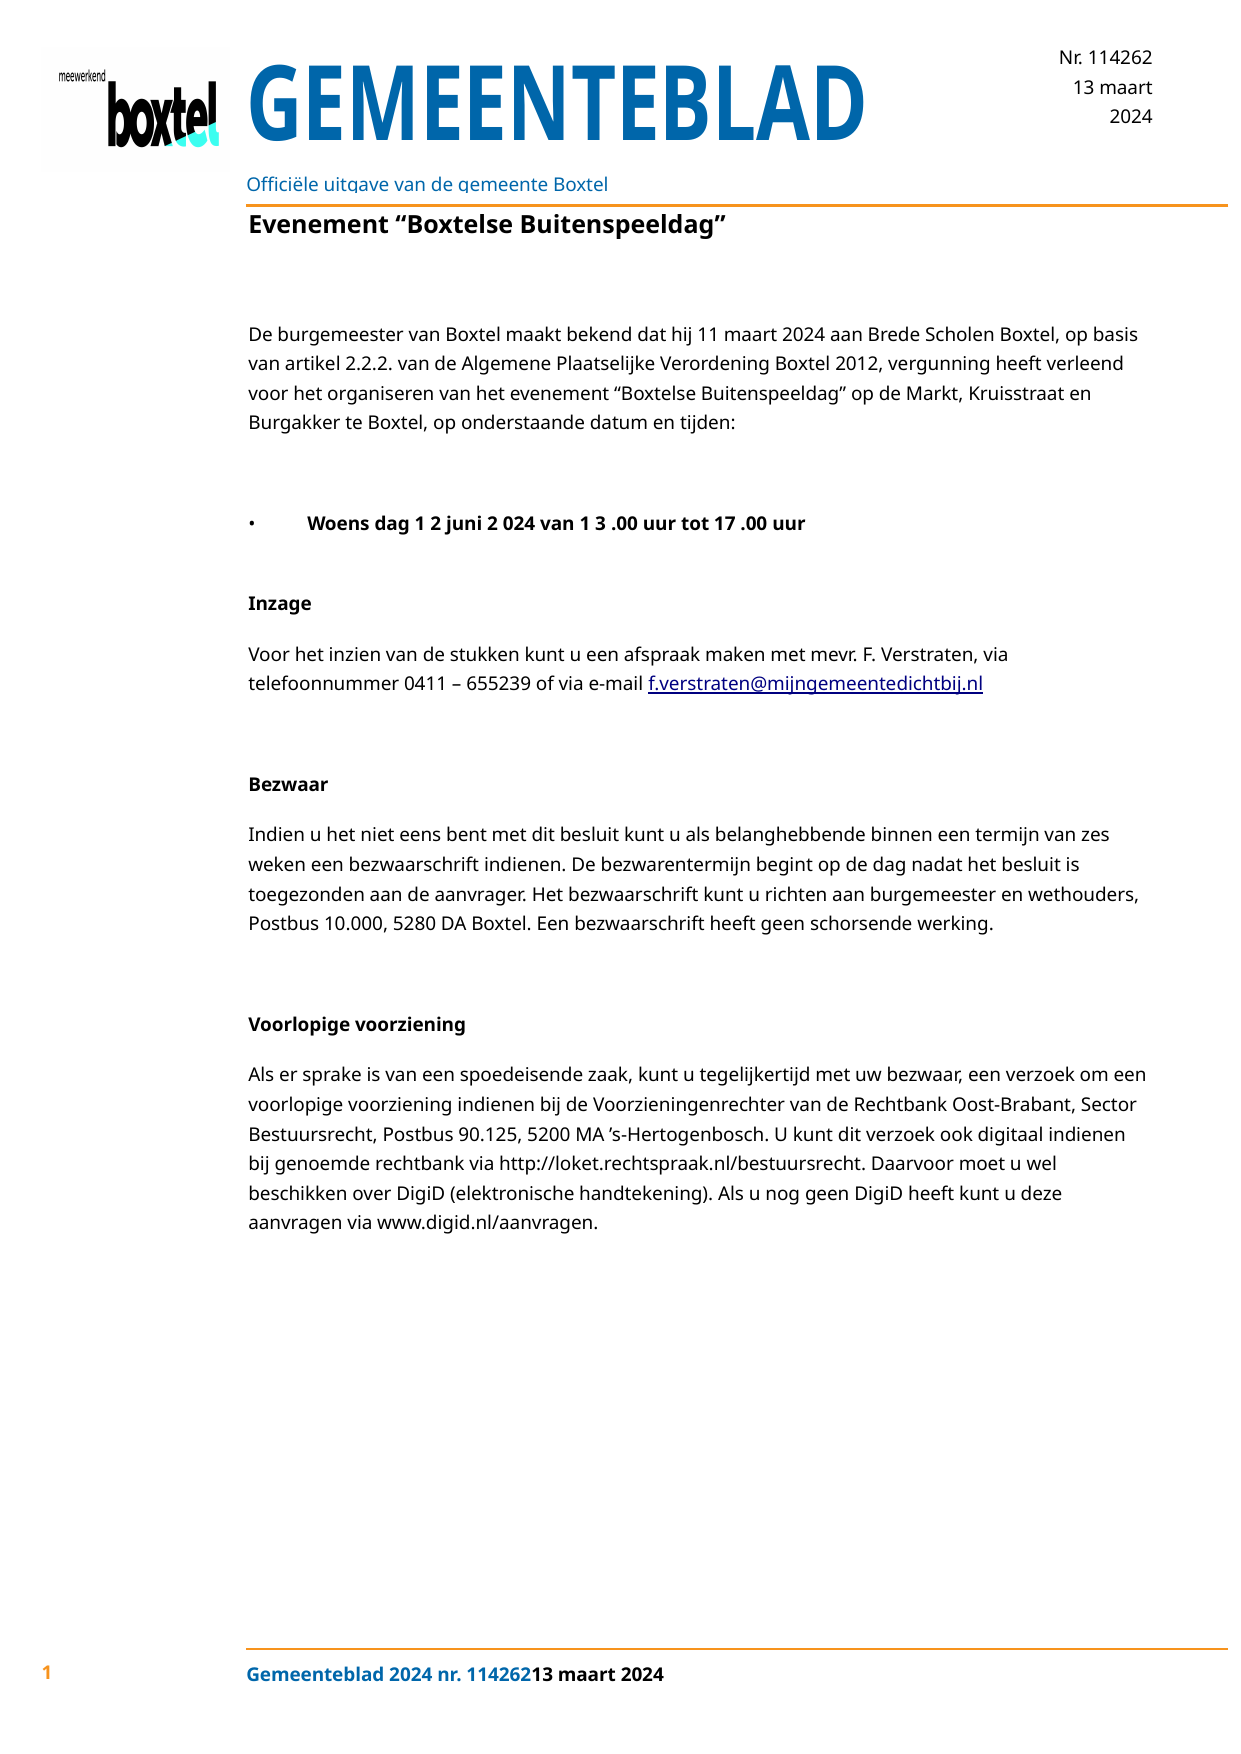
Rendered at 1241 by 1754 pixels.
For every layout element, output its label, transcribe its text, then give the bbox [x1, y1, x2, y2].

list Woens dag 1 2 juni 2 024 van 1 3 .00 uur tot 17 .00 uur [248, 510, 1152, 536]
text Voor het inzien van de stukken kunt u een afspraak maken met mevr. F. Verstraten, via telefoonnummer 0411 – 655239 of via e-mail f.verstraten@mijngemeentedichtbij.nl [248, 641, 1152, 696]
text Voorlopige voorziening [248, 1011, 1152, 1037]
text De burgemeester van Boxtel maakt bekend dat hij 11 maart 2024 aan Brede Scholen Boxtel, op basis van artikel 2.2.2. van de Algemene Plaatselijke Verordening Boxtel 2012, vergunning heeft verleend voor het organiseren van het evenement “Boxtelse Buitenspeeldag” op de Markt, Kruisstraat en Burgakker te Boxtel, op onderstaande datum en tijden: [248, 321, 1152, 435]
picture [41, 47, 231, 172]
text Inzage [248, 590, 1152, 616]
text Als er sprake is van een spoedeisende zaak, kunt u tegelijkertijd met uw bezwaar, een verzoek om een voorlopige voorziening indienen bij de Voorzieningenrechter van de Rechtbank Oost-Brabant, Sector Bestuursrecht, Postbus 90.125, 5200 MA ’s-Hertogenbosch. U kunt dit verzoek ook digitaal indienen bij genoemde rechtbank via http://loket.rechtspraak.nl/bestuursrecht. Daarvoor moet u wel beschikken over DigiD (elektronische handtekening). Als u nog geen DigiD heeft kunt u deze aanvragen via www.digid.nl/aanvragen. [248, 1062, 1152, 1235]
text Indien u het niet eens bent met dit besluit kunt u als belanghebbende binnen een termijn van zes weken een bezwaarschrift indienen. De bezwarentermijn begint op de dag nadat het besluit is toegezonden aan de aanvrager. Het bezwaarschrift kunt u richten aan burgemeester en wethouders, Postbus 10.000, 5280 DA Boxtel. Een bezwaarschrift heeft geen schorsende werking. [248, 822, 1152, 936]
text Evenement “Boxtelse Buitenspeeldag” [248, 207, 1152, 241]
text Bezwaar [248, 771, 1152, 797]
